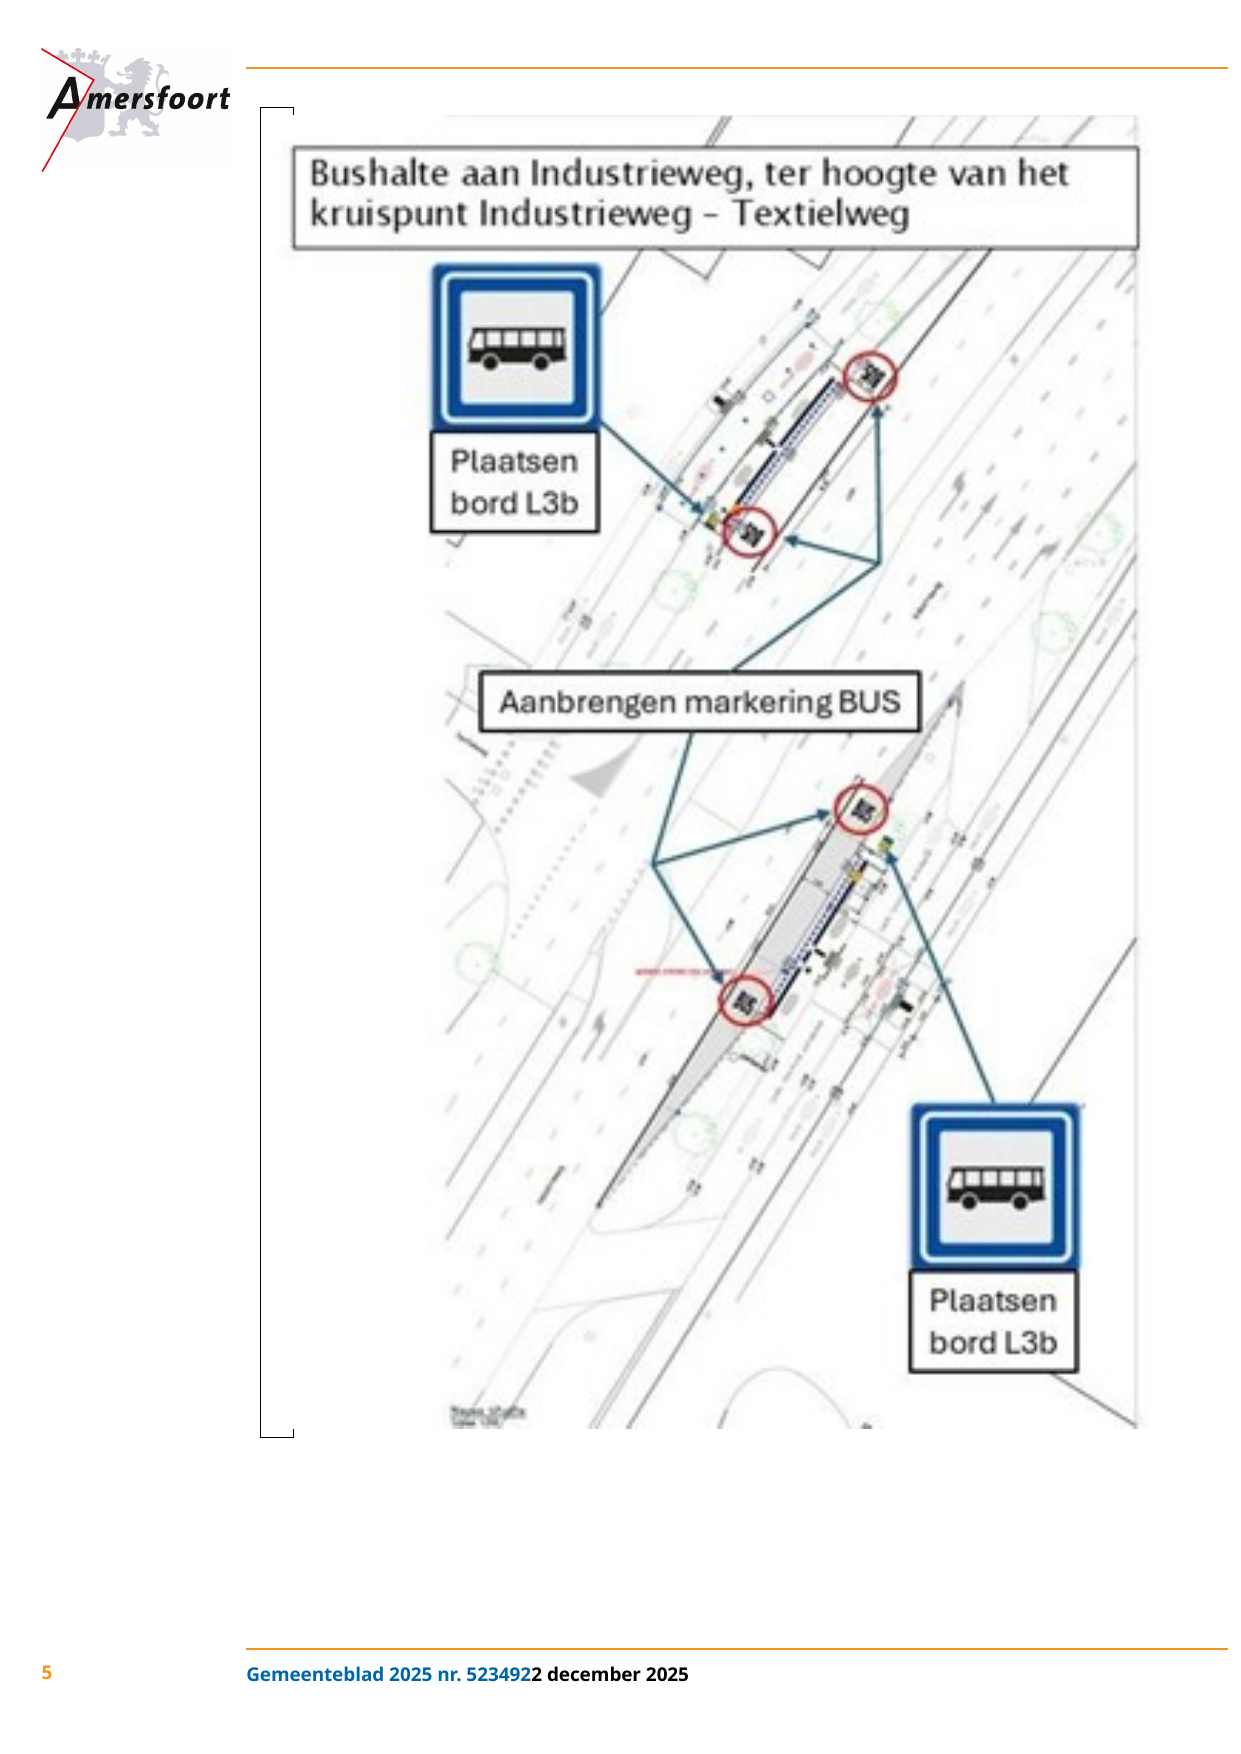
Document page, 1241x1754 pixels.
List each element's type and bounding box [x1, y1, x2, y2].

picture [268, 115, 1149, 1429]
picture [41, 47, 231, 172]
